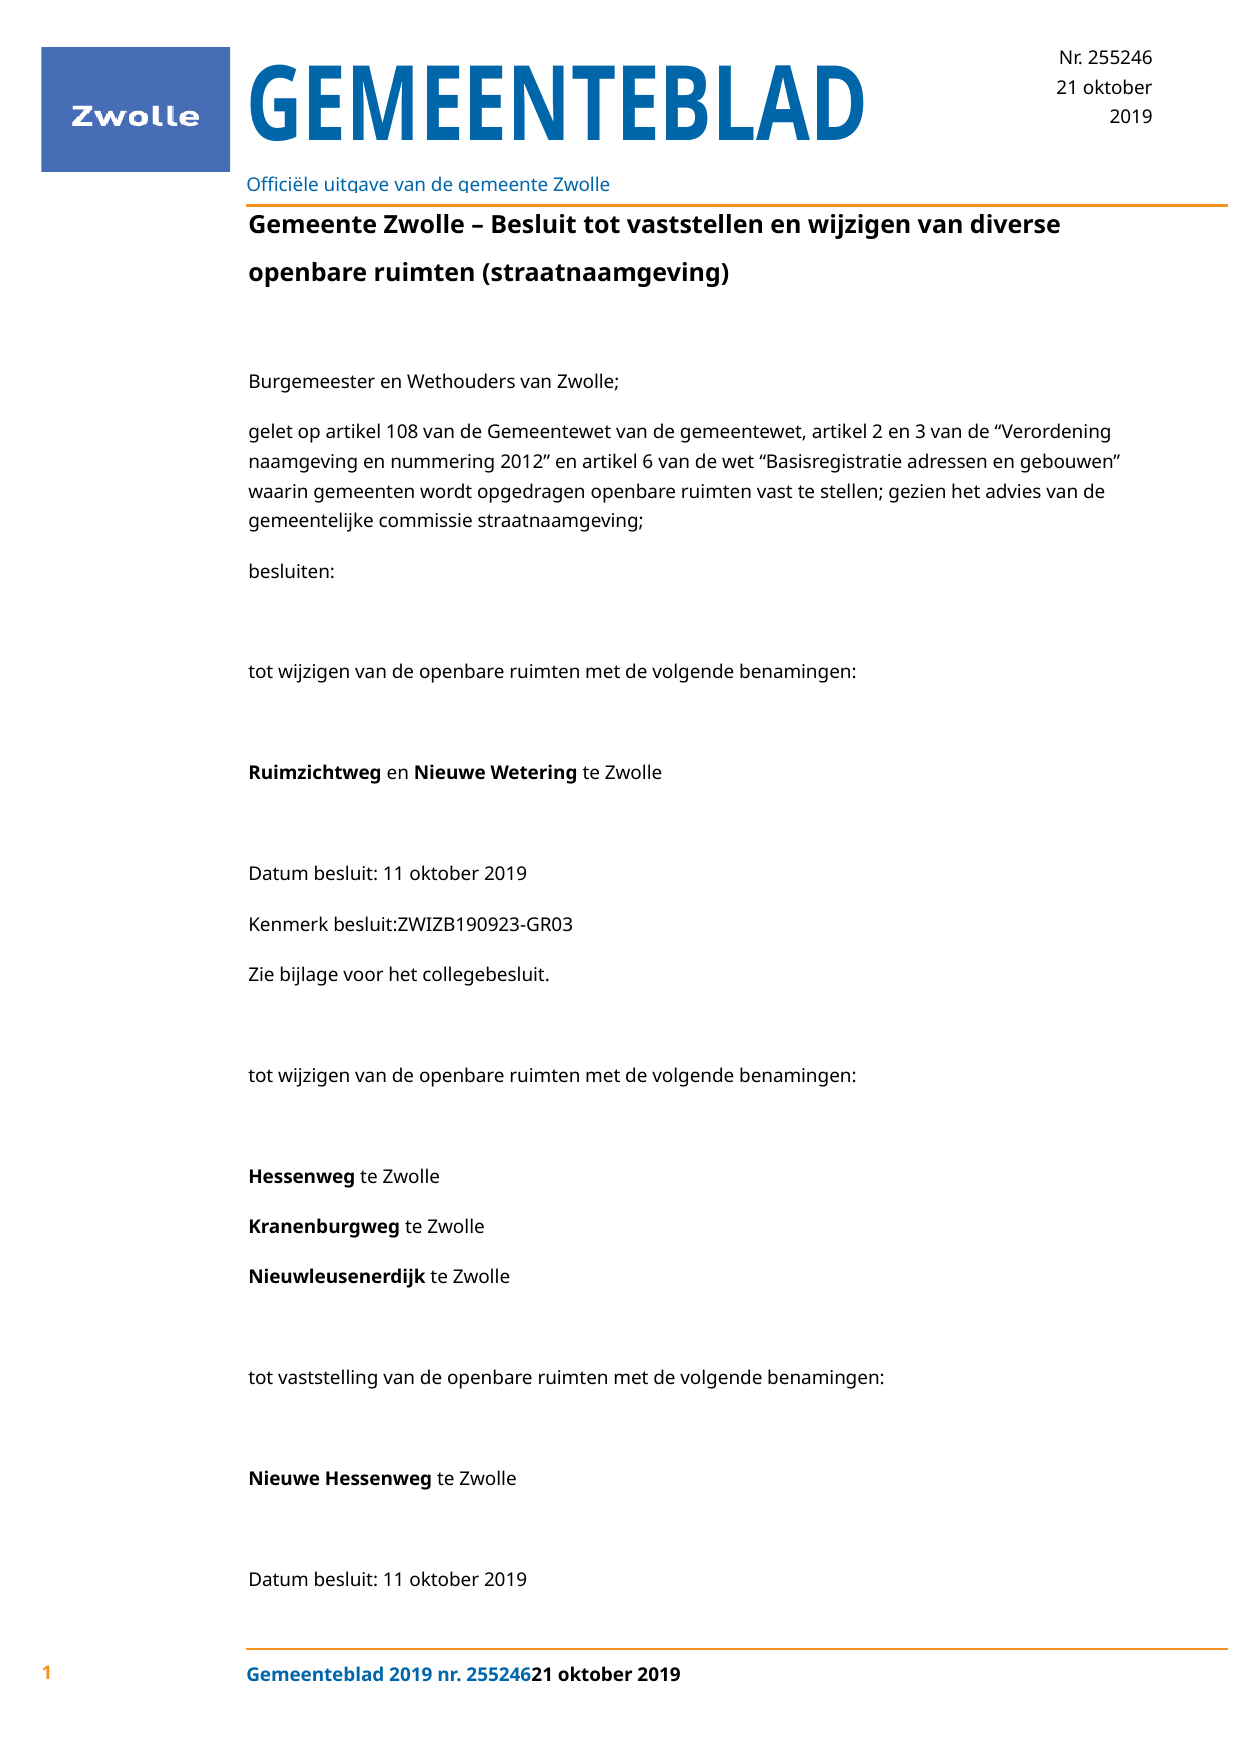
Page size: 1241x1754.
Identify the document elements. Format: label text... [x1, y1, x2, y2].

text Gemeente Zwolle – Besluit tot vaststellen en wijzigen van diverse openbare ruimten (straatnaamgeving) [248, 207, 1152, 288]
text tot wijzigen van de openbare ruimten met de volgende benamingen: [248, 1062, 1152, 1088]
text Nieuwleusenerdijk te Zwolle [248, 1264, 1152, 1289]
text besluiten: [248, 558, 1152, 584]
text Hessenweg te Zwolle [248, 1163, 1152, 1189]
text Datum besluit: 11 oktober 2019 [248, 1566, 1152, 1592]
text Kranenburgweg te Zwolle [248, 1213, 1152, 1239]
text Zie bijlage voor het collegebesluit. [248, 961, 1152, 987]
text gelet op artikel 108 van de Gemeentewet van de gemeentewet, artikel 2 en 3 van de “Verordening naamgeving en nummering 2012” en artikel 6 van de wet “Basisregistratie adressen en gebouwen” waarin gemeenten wordt opgedragen openbare ruimten vast te stellen; gezien het advies van de gemeentelijke commissie straatnaamgeving; [248, 419, 1152, 533]
text Ruimzichtweg en Nieuwe Wetering te Zwolle [248, 759, 1152, 785]
text Datum besluit: 11 oktober 2019 [248, 860, 1152, 886]
picture [41, 47, 231, 172]
text Burgemeester en Wethouders van Zwolle; [248, 368, 1152, 394]
text Kenmerk besluit:ZWIZB190923-GR03 [248, 911, 1152, 937]
text Nieuwe Hessenweg te Zwolle [248, 1465, 1152, 1491]
text tot wijzigen van de openbare ruimten met de volgende benamingen: [248, 659, 1152, 684]
text tot vaststelling van de openbare ruimten met de volgende benamingen: [248, 1364, 1152, 1390]
